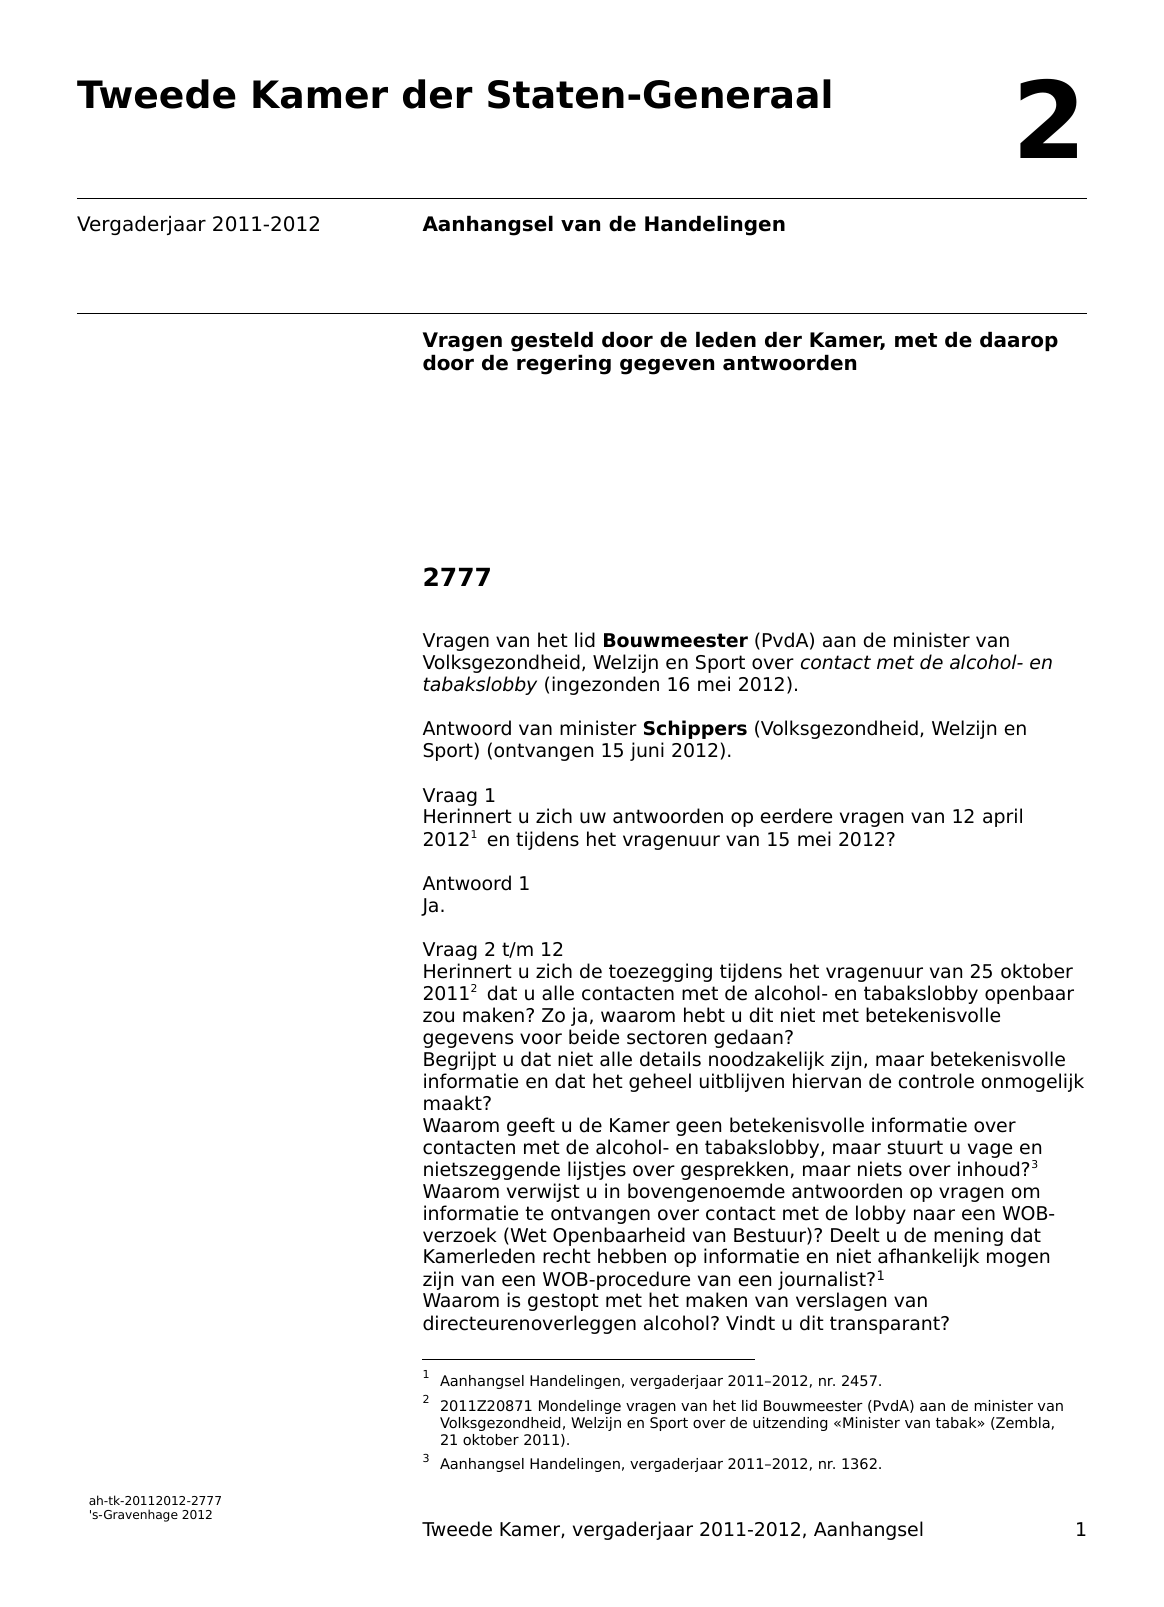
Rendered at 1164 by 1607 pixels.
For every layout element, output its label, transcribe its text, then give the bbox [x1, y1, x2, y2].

text Waarom is gestopt met het maken van verslagen van directeurenoverleggen alcohol? Vindt u dit transparant? [422, 1290, 1087, 1334]
text Herinnert u zich de toezegging tijdens het vragenuur van 25 oktober 2011 dat u alle contacten met de alcohol- en tabakslobby openbaar zou maken? Zo ja, waarom hebt u dit niet met betekenisvolle gegevens voor beide sectoren gedaan? [422, 961, 1087, 1049]
text Vragen van het lid Bouwmeester (PvdA) aan de minister van Volksgezondheid, Welzijn en Sport over contact met de alcohol- en tabakslobby (ingezonden 16 mei 2012). [422, 630, 1087, 696]
table_header 2 [886, 59, 1087, 198]
text 2777 [422, 563, 1087, 592]
table_cell [77, 314, 422, 375]
table_cell Vragen gesteld door de leden der Kamer, met de daarop door de regering gegeven antwoorden [422, 314, 1087, 375]
table_header Tweede Kamer der Staten-Generaal [77, 59, 886, 198]
text Begrijpt u dat niet alle details noodzakelijk zijn, maar betekenisvolle informatie en dat het geheel uitblijven hiervan de controle onmogelijk maakt? [422, 1049, 1087, 1114]
text Waarom geeft u de Kamer geen betekenisvolle informatie over contacten met de alcohol- en tabakslobby, maar stuurt u vage en nietszeggende lijstjes over gesprekken, maar niets over inhoud? [422, 1114, 1087, 1181]
text Aanhangsel Handelingen, vergaderjaar 2011–2012, nr. 2457. [422, 1368, 1087, 1391]
text Antwoord van minister Schippers (Volksgezondheid, Welzijn en Sport) (ontvangen 15 juni 2012). [422, 718, 1087, 762]
text Ja. [422, 894, 1087, 917]
text Vraag 2 t/m 12 [422, 939, 1087, 961]
table_cell Vergaderjaar 2011-2012 [77, 199, 422, 313]
text 's-Gravenhage 2012 [88, 1508, 323, 1522]
text Aanhangsel Handelingen, vergaderjaar 2011–2012, nr. 1362. [422, 1452, 1087, 1474]
text Waarom verwijst u in bovengenoemde antwoorden op vragen om informatie te ontvangen over contact met de lobby naar een WOB-verzoek (Wet Openbaarheid van Bestuur)? Deelt u de mening dat Kamerleden recht hebben op informatie en niet afhankelijk mogen zijn van een WOB-procedure van een journalist?1 [422, 1181, 1087, 1290]
text 2011Z20871 Mondelinge vragen van het lid Bouwmeester (PvdA) aan de minister van Volksgezondheid, Welzijn en Sport over de uitzending «Minister van tabak» (Zembla, 21 oktober 2011). [422, 1393, 1087, 1449]
text Herinnert u zich uw antwoorden op eerdere vragen van 12 april 2012 en tijdens het vragenuur van 15 mei 2012? [422, 806, 1087, 850]
text Antwoord 1 [422, 873, 1087, 894]
text ah-tk-20112012-2777 [88, 1494, 323, 1508]
text Vraag 1 [422, 784, 1087, 806]
table_cell Aanhangsel van de Handelingen [422, 199, 1087, 313]
